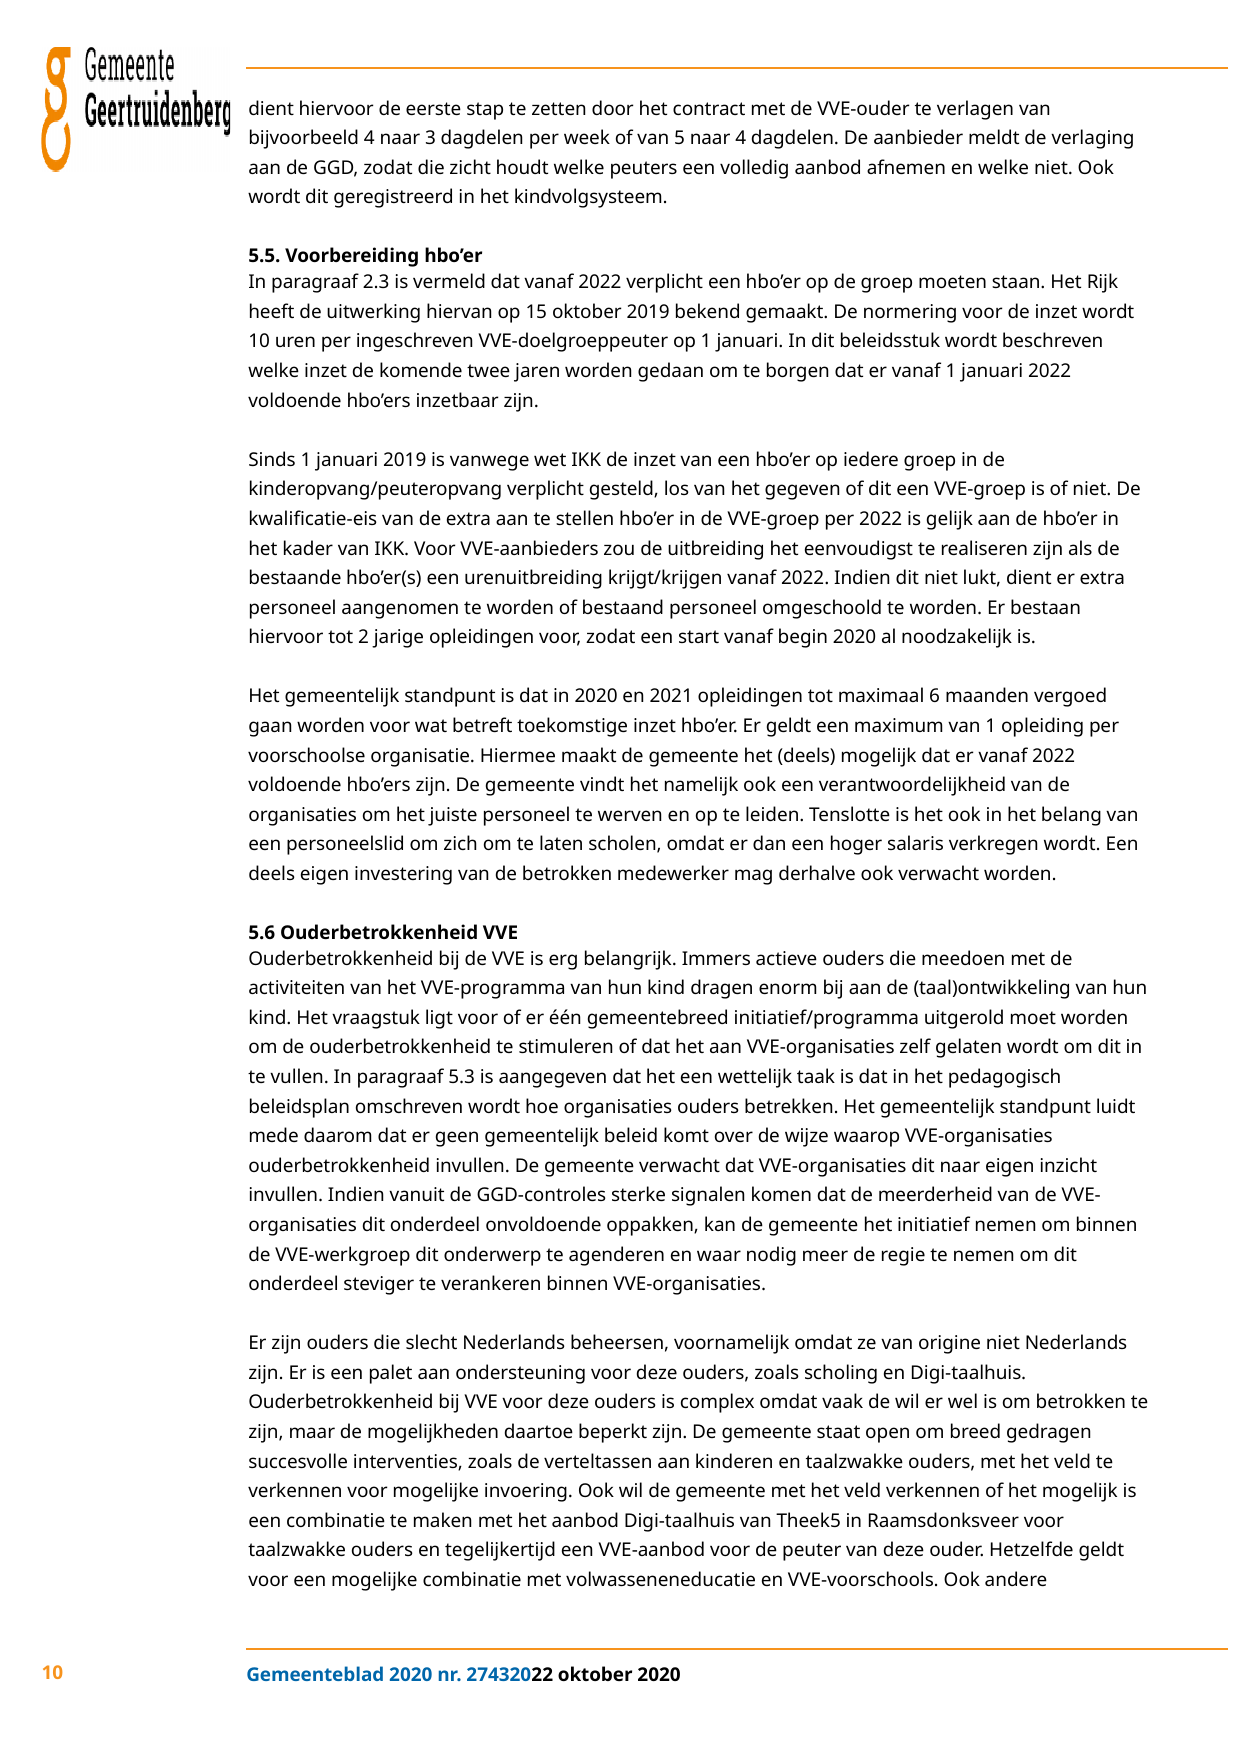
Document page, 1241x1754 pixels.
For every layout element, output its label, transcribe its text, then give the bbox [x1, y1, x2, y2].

text Ouderbetrokkenheid bij de VVE is erg belangrijk. Immers actieve ouders die meedoen met de activiteiten van het VVE-programma van hun kind dragen enorm bij aan de (taal)ontwikkeling van hun kind. Het vraagstuk ligt voor of er één gemeentebreed initiatief/programma uitgerold moet worden om de ouderbetrokkenheid te stimuleren of dat het aan VVE-organisaties zelf gelaten wordt om dit in te vullen. In paragraaf 5.3 is aangegeven dat het een wettelijk taak is dat in het pedagogisch beleidsplan omschreven wordt hoe organisaties ouders betrekken. Het gemeentelijk standpunt luidt mede daarom dat er geen gemeentelijk beleid komt over de wijze waarop VVE-organisaties ouderbetrokkenheid invullen. De gemeente verwacht dat VVE-organisaties dit naar eigen inzicht invullen. Indien vanuit de GGD-controles sterke signalen komen dat de meerderheid van de VVE-organisaties dit onderdeel onvoldoende oppakken, kan de gemeente het initiatief nemen om binnen de VVE-werkgroep dit onderwerp te agenderen en waar nodig meer de regie te nemen om dit onderdeel steviger te verankeren binnen VVE-organisaties. [248, 945, 1152, 1296]
text Sinds 1 januari 2019 is vanwege wet IKK de inzet van een hbo’er op iedere groep in de kinderopvang/peuteropvang verplicht gesteld, los van het gegeven of dit een VVE-groep is of niet. De kwalificatie-eis van de extra aan te stellen hbo’er in de VVE-groep per 2022 is gelijk aan de hbo’er in het kader van IKK. Voor VVE-aanbieders zou de uitbreiding het eenvoudigst te realiseren zijn als de bestaande hbo’er(s) een urenuitbreiding krijgt/krijgen vanaf 2022. Indien dit niet lukt, dient er extra personeel aangenomen te worden of bestaand personeel omgeschoold te worden. Er bestaan hiervoor tot 2 jarige opleidingen voor, zodat een start vanaf begin 2020 al noodzakelijk is. [248, 446, 1152, 649]
text 5.5. Voorbereiding hbo’er [248, 243, 1152, 268]
text In paragraaf 2.3 is vermeld dat vanaf 2022 verplicht een hbo’er op de groep moeten staan. Het Rijk heeft de uitwerking hiervan op 15 oktober 2019 bekend gemaakt. De normering voor de inzet wordt 10 uren per ingeschreven VVE-doelgroeppeuter op 1 januari. In dit beleidsstuk wordt beschreven welke inzet de komende twee jaren worden gedaan om te borgen dat er vanaf 1 januari 2022 voldoende hbo’ers inzetbaar zijn. [248, 268, 1152, 412]
text Het gemeentelijk standpunt is dat in 2020 en 2021 opleidingen tot maximaal 6 maanden vergoed gaan worden voor wat betreft toekomstige inzet hbo’er. Er geldt een maximum van 1 opleiding per voorschoolse organisatie. Hiermee maakt de gemeente het (deels) mogelijk dat er vanaf 2022 voldoende hbo’ers zijn. De gemeente vindt het namelijk ook een verantwoordelijkheid van de organisaties om het juiste personeel te werven en op te leiden. Tenslotte is het ook in het belang van een personeelslid om zich om te laten scholen, omdat er dan een hoger salaris verkregen wordt. Een deels eigen investering van de betrokken medewerker mag derhalve ook verwacht worden. [248, 683, 1152, 886]
text Er zijn ouders die slecht Nederlands beheersen, voornamelijk omdat ze van origine niet Nederlands zijn. Er is een palet aan ondersteuning voor deze ouders, zoals scholing en Digi-taalhuis. Ouderbetrokkenheid bij VVE voor deze ouders is complex omdat vaak de wil er wel is om betrokken te zijn, maar de mogelijkheden daartoe beperkt zijn. De gemeente staat open om breed gedragen succesvolle interventies, zoals de verteltassen aan kinderen en taalzwakke ouders, met het veld te verkennen voor mogelijke invoering. Ook wil de gemeente met het veld verkennen of het mogelijk is een combinatie te maken met het aanbod Digi-taalhuis van Theek5 in Raamsdonksveer voor taalzwakke ouders en tegelijkertijd een VVE-aanbod voor de peuter van deze ouder. Hetzelfde geldt voor een mogelijke combinatie met volwasseneneducatie en VVE-voorschools. Ook andere [248, 1329, 1152, 1592]
text dient hiervoor de eerste stap te zetten door het contract met de VVE-ouder te verlagen van bijvoorbeeld 4 naar 3 dagdelen per week of van 5 naar 4 dagdelen. De aanbieder meldt de verlaging aan de GGD, zodat die zicht houdt welke peuters een volledig aanbod afnemen en welke niet. Ook wordt dit geregistreerd in het kindvolgsysteem. [248, 95, 1152, 209]
picture [41, 47, 231, 172]
text 5.6 Ouderbetrokkenheid VVE [248, 919, 1152, 945]
